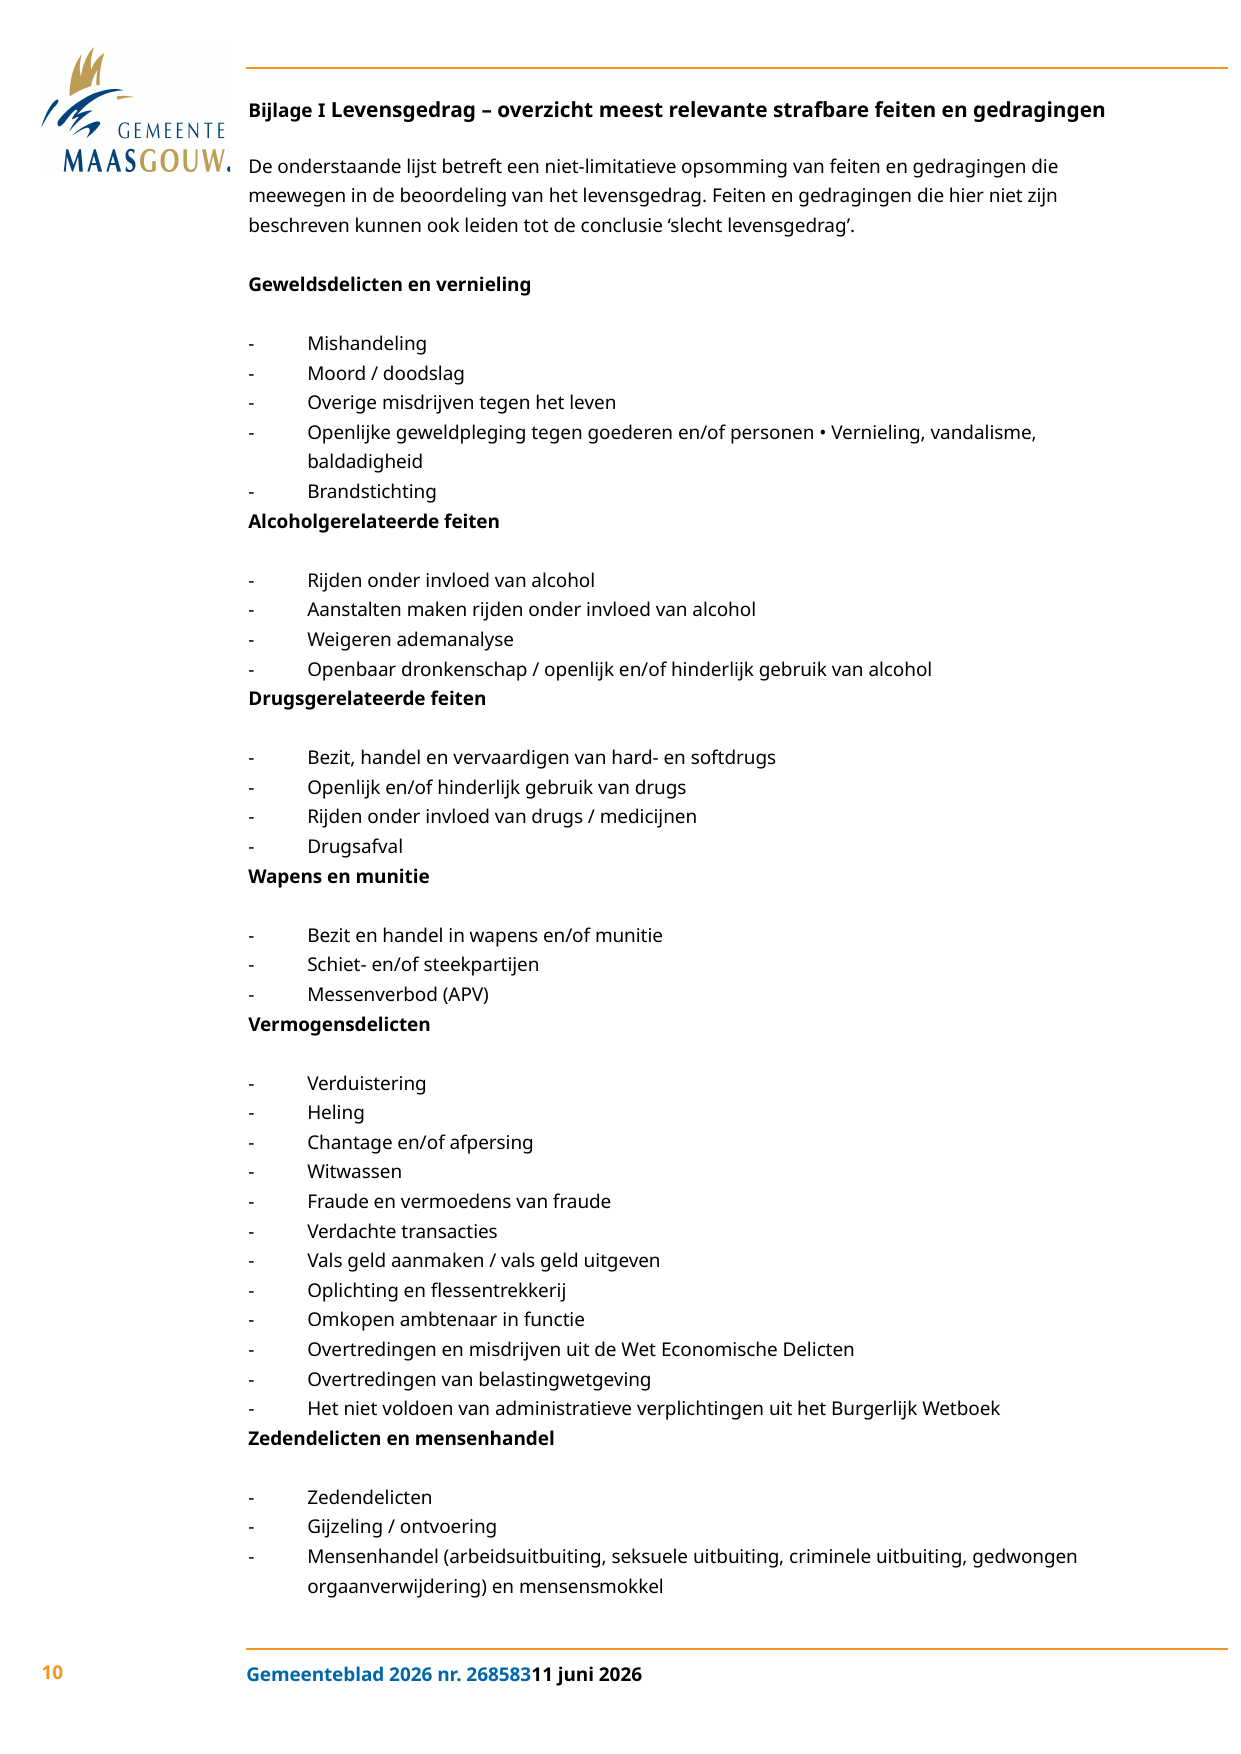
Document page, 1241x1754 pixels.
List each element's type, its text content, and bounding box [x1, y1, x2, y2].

list Messenverbod (APV) [248, 981, 1152, 1007]
picture [41, 47, 231, 172]
list Schiet- en/of steekpartijen [248, 952, 1152, 977]
list Mensenhandel (arbeidsuitbuiting, seksuele uitbuiting, criminele uitbuiting, gedwongen orgaanverwijdering) en mensensmokkel [248, 1543, 1152, 1599]
list Openlijke geweldpleging tegen goederen en/of personen • Vernieling, vandalisme, baldadigheid [248, 419, 1152, 474]
list Rijden onder invloed van alcohol [248, 567, 1152, 593]
list Weigeren ademanalyse [248, 626, 1152, 652]
list Openlijk en/of hinderlijk gebruik van drugs [248, 774, 1152, 800]
list Brandstichting [248, 478, 1152, 504]
list Chantage en/of afpersing [248, 1129, 1152, 1155]
list Overtredingen en misdrijven uit de Wet Economische Delicten [248, 1336, 1152, 1362]
text Wapens en munitie [248, 863, 1152, 889]
text Alcoholgerelateerde feiten [248, 508, 1152, 534]
text De onderstaande lijst betreft een niet-limitatieve opsomming van feiten en gedragingen die meewegen in de beoordeling van het levensgedrag. Feiten en gedragingen die hier niet zijn beschreven kunnen ook leiden tot de conclusie ‘slecht levensgedrag’. [248, 153, 1152, 238]
list Vals geld aanmaken / vals geld uitgeven [248, 1247, 1152, 1273]
list Overtredingen van belastingwetgeving [248, 1366, 1152, 1392]
list Bezit, handel en vervaardigen van hard- en softdrugs [248, 744, 1152, 770]
list Heling [248, 1099, 1152, 1125]
list Drugsafval [248, 833, 1152, 859]
list Zedendelicten [248, 1484, 1152, 1510]
text Vermogensdelicten [248, 1011, 1152, 1037]
list Omkopen ambtenaar in functie [248, 1307, 1152, 1332]
list Overige misdrijven tegen het leven [248, 389, 1152, 415]
list Moord / doodslag [248, 360, 1152, 386]
list Fraude en vermoedens van fraude [248, 1188, 1152, 1214]
list Bezit en handel in wapens en/of munitie [248, 922, 1152, 948]
list Verdachte transacties [248, 1218, 1152, 1244]
list Rijden onder invloed van drugs / medicijnen [248, 804, 1152, 829]
text Geweldsdelicten en vernieling [248, 271, 1152, 297]
text Bijlage I Levensgedrag – overzicht meest relevante strafbare feiten en gedragingen [248, 95, 1152, 123]
list Aanstalten maken rijden onder invloed van alcohol [248, 597, 1152, 622]
list Verduistering [248, 1070, 1152, 1096]
text Zedendelicten en mensenhandel [248, 1425, 1152, 1451]
list Gijzeling / ontvoering [248, 1514, 1152, 1539]
list Het niet voldoen van administratieve verplichtingen uit het Burgerlijk Wetboek [248, 1395, 1152, 1421]
list Oplichting en flessentrekkerij [248, 1277, 1152, 1303]
list Mishandeling [248, 330, 1152, 356]
list Witwassen [248, 1159, 1152, 1184]
list Openbaar dronkenschap / openlijk en/of hinderlijk gebruik van alcohol [248, 656, 1152, 682]
text Drugsgerelateerde feiten [248, 685, 1152, 711]
